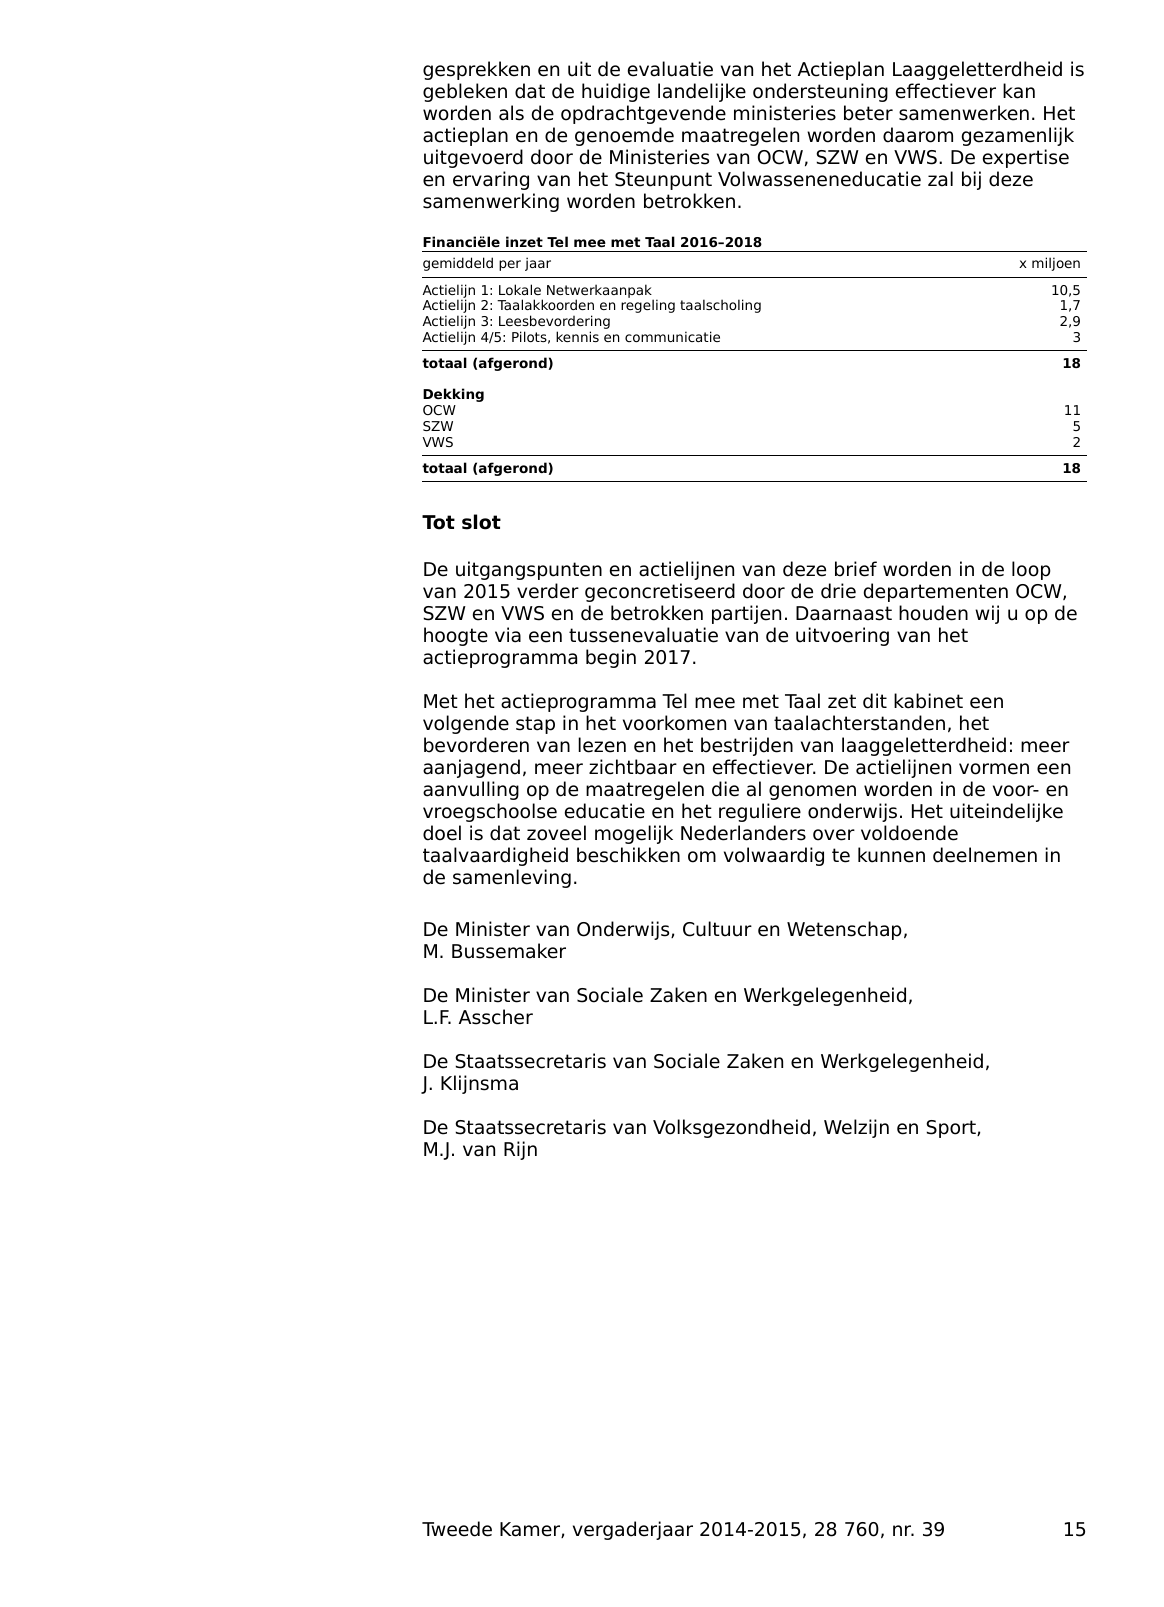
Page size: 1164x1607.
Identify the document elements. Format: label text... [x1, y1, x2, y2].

text De Staatssecretaris van Sociale Zaken en Werkgelegenheid, J. Klijnsma [422, 1051, 1087, 1095]
table_cell totaal (afgerond) [422, 456, 958, 481]
text De uitgangspunten en actielijnen van deze brief worden in de loop van 2015 verder geconcretiseerd door de drie departementen OCW, SZW en VWS en de betrokken partijen. Daarnaast houden wij u op de hoogte via een tussenevaluatie van de uitvoering van het actieprogramma begin 2017. [422, 559, 1087, 669]
table_cell 2 [959, 434, 1087, 455]
text Met het actieprogramma Tel mee met Taal zet dit kabinet een volgende stap in het voorkomen van taalachterstanden, het bevorderen van lezen en het bestrijden van laaggeletterdheid: meer aanjagend, meer zichtbaar en effectiever. De actielijnen vormen een aanvulling op de maatregelen die al genomen worden in de voor- en vroegschoolse educatie en het reguliere onderwijs. Het uiteindelijke doel is dat zoveel mogelijk Nederlanders over voldoende taalvaardigheid beschikken om volwaardig te kunnen deelnemen in de samenleving. [422, 691, 1087, 889]
table_cell Actielijn 1: Lokale Netwerkaanpak [422, 278, 958, 298]
table_cell 2,9 [959, 314, 1087, 329]
table_cell Dekking [422, 387, 958, 403]
text gesprekken en uit de evaluatie van het Actieplan Laaggeletterdheid is gebleken dat de huidige landelijke ondersteuning effectiever kan worden als de opdrachtgevende ministeries beter samenwerken. Het actieplan en de genoemde maatregelen worden daarom gezamenlijk uitgevoerd door de Ministeries van OCW, SZW en VWS. De expertise en ervaring van het Steunpunt Volwasseneneducatie zal bij deze samenwerking worden betrokken. [422, 59, 1087, 213]
table_cell Actielijn 4/5: Pilots, kennis en communicatie [422, 330, 958, 350]
table_cell 18 [959, 456, 1087, 481]
text De Staatssecretaris van Volksgezondheid, Welzijn en Sport, M.J. van Rijn [422, 1117, 1087, 1161]
table_cell 1,7 [959, 298, 1087, 314]
table_cell Actielijn 3: Leesbevordering [422, 314, 958, 329]
table_cell 10,5 [959, 278, 1087, 298]
table_cell SZW [422, 419, 958, 434]
table_cell gemiddeld per jaar [422, 252, 958, 277]
table_cell [959, 387, 1087, 403]
table_cell 3 [959, 330, 1087, 350]
table_cell 11 [959, 403, 1087, 419]
text De Minister van Sociale Zaken en Werkgelegenheid, L.F. Asscher [422, 985, 1087, 1029]
table_cell totaal (afgerond) [422, 351, 958, 371]
table_cell 18 [959, 351, 1087, 371]
table_cell x miljoen [959, 252, 1087, 277]
subtitle Tot slot [422, 512, 1087, 534]
table_header Financiële inzet Tel mee met Taal 2016–2018 [422, 235, 1087, 251]
table_cell Actielijn 2: Taalakkoorden en regeling taalscholing [422, 298, 958, 314]
table_cell VWS [422, 434, 958, 455]
text De Minister van Onderwijs, Cultuur en Wetenschap, M. Bussemaker [422, 919, 1087, 963]
table_cell OCW [422, 403, 958, 419]
table_cell [422, 371, 958, 387]
table_cell 5 [959, 419, 1087, 434]
table_cell [959, 371, 1087, 387]
